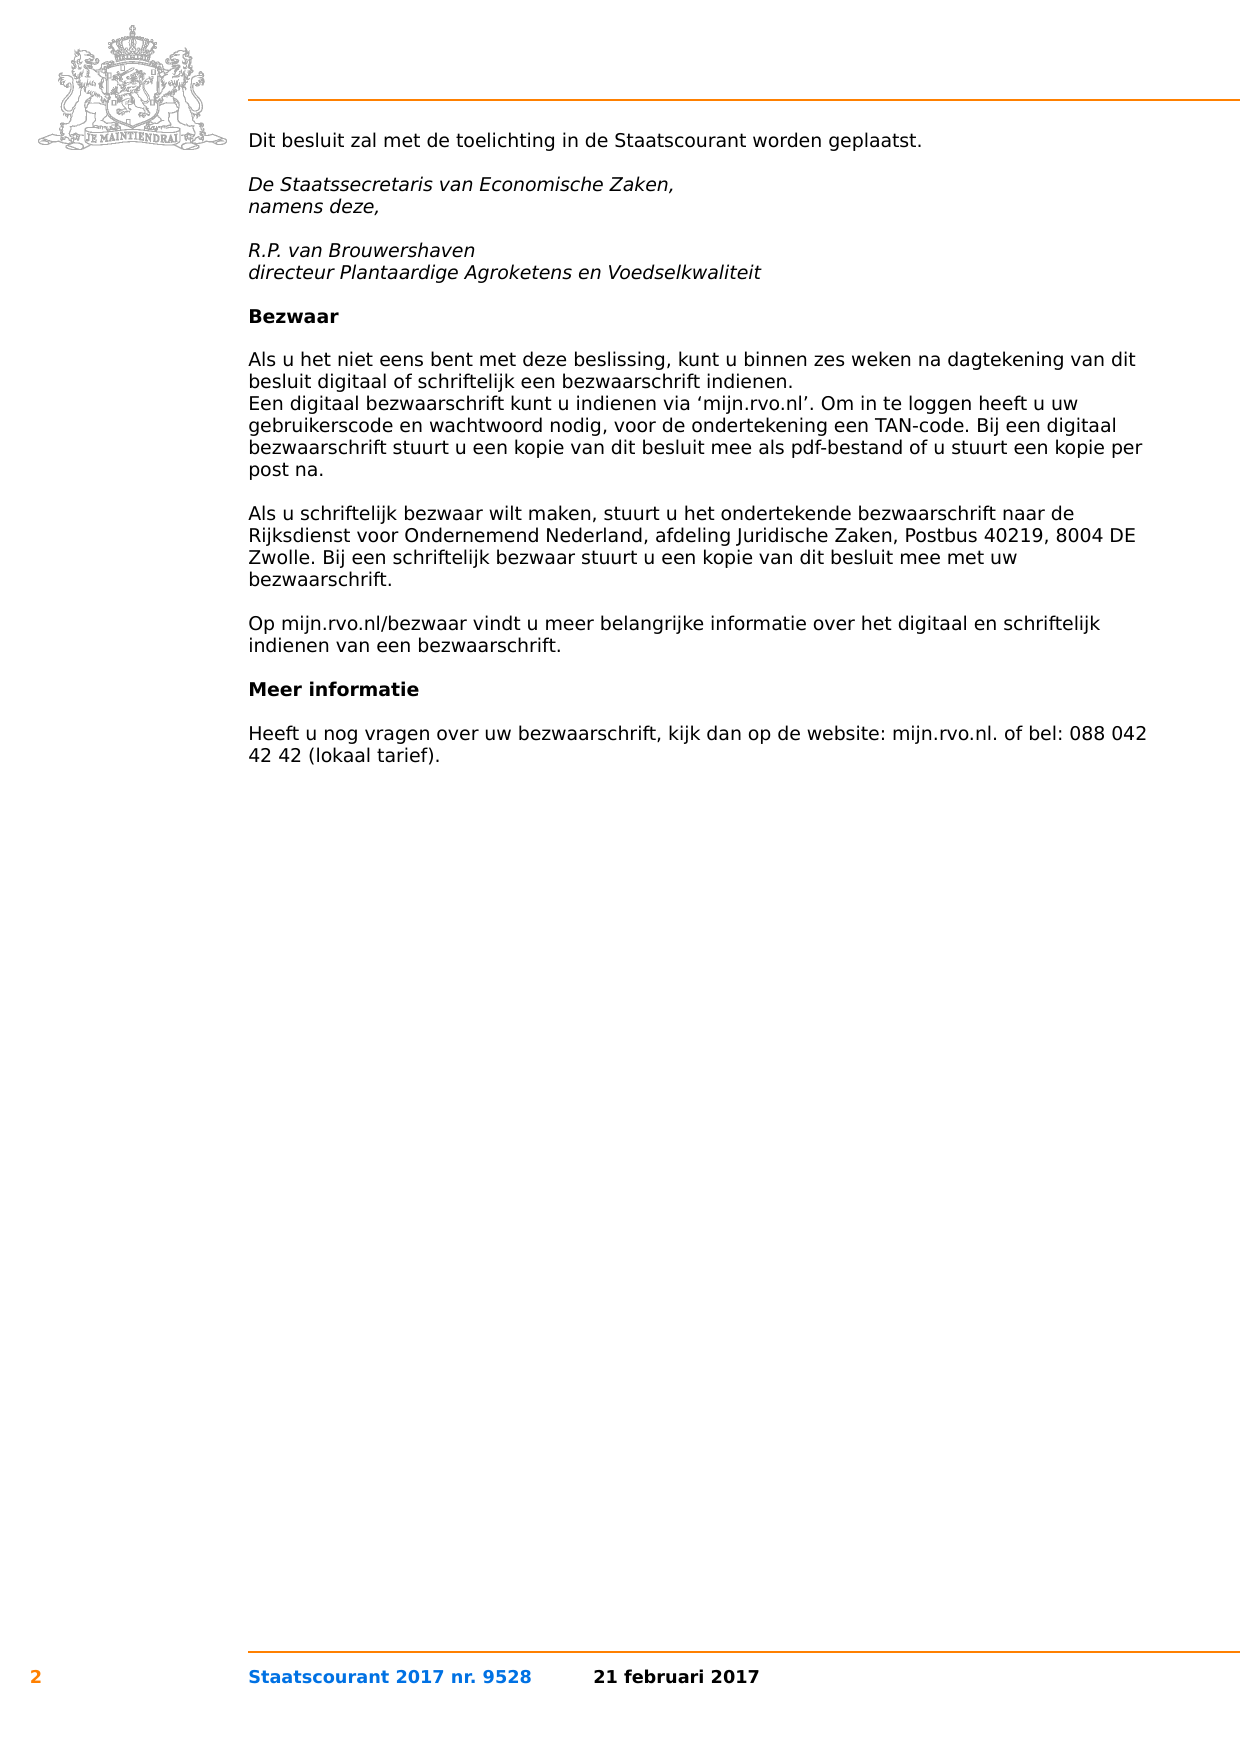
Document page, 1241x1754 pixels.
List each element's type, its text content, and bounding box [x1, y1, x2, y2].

text Een digitaal bezwaarschrift kunt u indienen via ‘mijn.rvo.nl’. Om in te loggen heeft u uw gebruikerscode en wachtwoord nodig, voor de ondertekening een TAN-code. Bij een digitaal bezwaarschrift stuurt u een kopie van dit besluit mee als pdf-bestand of u stuurt een kopie per post na. [248, 393, 1163, 481]
text Als u het niet eens bent met deze beslissing, kunt u binnen zes weken na dagtekening van dit besluit digitaal of schriftelijk een bezwaarschrift indienen. [248, 349, 1163, 393]
text Op mijn.rvo.nl/bezwaar vindt u meer belangrijke informatie over het digitaal en schriftelijk indienen van een bezwaarschrift. [248, 613, 1163, 657]
text Bezwaar [248, 306, 1163, 327]
text De Staatssecretaris van Economische Zaken, namens deze, R.P. van Brouwershaven directeur Plantaardige Agroketens en Voedselkwaliteit [248, 174, 1163, 284]
picture [38, 25, 227, 150]
text Meer informatie [248, 679, 1163, 701]
text Heeft u nog vragen over uw bezwaarschrift, kijk dan op de website: mijn.rvo.nl. of bel: 088 042 42 42 (lokaal tarief). [248, 723, 1163, 767]
text Als u schriftelijk bezwaar wilt maken, stuurt u het ondertekende bezwaarschrift naar de Rijksdienst voor Ondernemend Nederland, afdeling Juridische Zaken, Postbus 40219, 8004 DE Zwolle. Bij een schriftelijk bezwaar stuurt u een kopie van dit besluit mee met uw bezwaarschrift. [248, 503, 1163, 591]
text Dit besluit zal met de toelichting in de Staatscourant worden geplaatst. [248, 130, 1163, 152]
